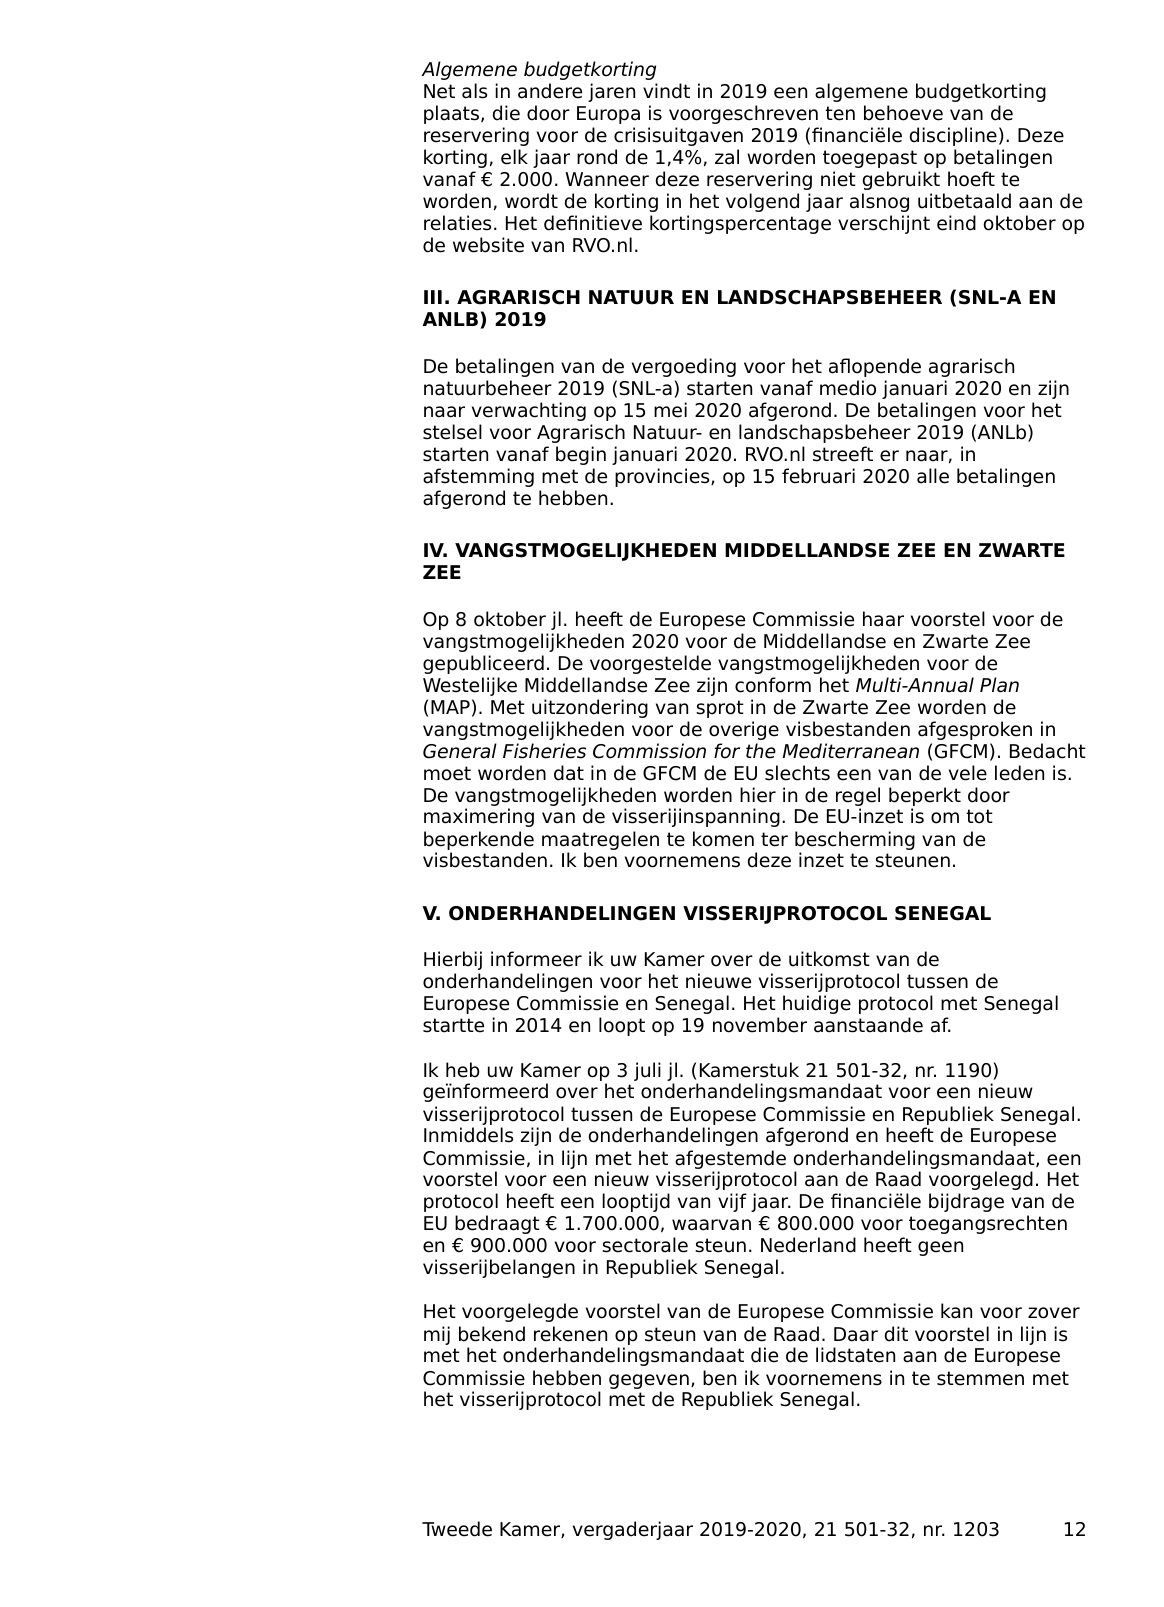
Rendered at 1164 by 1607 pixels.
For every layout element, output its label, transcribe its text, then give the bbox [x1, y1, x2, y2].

subtitle IV. VANGSTMOGELIJKHEDEN MIDDELLANDSE ZEE EN ZWARTE ZEE [422, 540, 1087, 584]
text Net als in andere jaren vindt in 2019 een algemene budgetkorting plaats, die door Europa is voorgeschreven ten behoeve van de reservering voor de crisisuitgaven 2019 (financiële discipline). Deze korting, elk jaar rond de 1,4%, zal worden toegepast op betalingen vanaf € 2.000. Wanneer deze reservering niet gebruikt hoeft te worden, wordt de korting in het volgend jaar alsnog uitbetaald aan de relaties. Het definitieve kortingspercentage verschijnt eind oktober op de website van RVO.nl. [422, 81, 1087, 257]
subtitle V. ONDERHANDELINGEN VISSERIJPROTOCOL SENEGAL [422, 902, 1087, 924]
text Op 8 oktober jl. heeft de Europese Commissie haar voorstel voor de vangstmogelijkheden 2020 voor de Middellandse en Zwarte Zee gepubliceerd. De voorgestelde vangstmogelijkheden voor de Westelijke Middellandse Zee zijn conform het Multi-Annual Plan (MAP). Met uitzondering van sprot in de Zwarte Zee worden de vangstmogelijkheden voor de overige visbestanden afgesproken in General Fisheries Commission for the Mediterranean (GFCM). Bedacht moet worden dat in de GFCM de EU slechts een van de vele leden is. De vangstmogelijkheden worden hier in de regel beperkt door maximering van de visserijinspanning. De EU-inzet is om tot beperkende maatregelen te komen ter bescherming van de visbestanden. Ik ben voornemens deze inzet te steunen. [422, 609, 1087, 872]
subtitle III. AGRARISCH NATUUR EN LANDSCHAPSBEHEER (SNL-A EN ANLB) 2019 [422, 287, 1087, 331]
text Het voorgelegde voorstel van de Europese Commissie kan voor zover mij bekend rekenen op steun van de Raad. Daar dit voorstel in lijn is met het onderhandelingsmandaat die de lidstaten aan de Europese Commissie hebben gegeven, ben ik voornemens in te stemmen met het visserijprotocol met de Republiek Senegal. [422, 1301, 1087, 1411]
text Ik heb uw Kamer op 3 juli jl. (Kamerstuk 21 501-32, nr. 1190) geïnformeerd over het onderhandelingsmandaat voor een nieuw visserijprotocol tussen de Europese Commissie en Republiek Senegal. Inmiddels zijn de onderhandelingen afgerond en heeft de Europese Commissie, in lijn met het afgestemde onderhandelingsmandaat, een voorstel voor een nieuw visserijprotocol aan de Raad voorgelegd. Het protocol heeft een looptijd van vijf jaar. De financiële bijdrage van de EU bedraagt € 1.700.000, waarvan € 800.000 voor toegangsrechten en € 900.000 voor sectorale steun. Nederland heeft geen visserijbelangen in Republiek Senegal. [422, 1059, 1087, 1279]
subtitle Algemene budgetkorting [422, 59, 1087, 81]
text De betalingen van de vergoeding voor het aflopende agrarisch natuurbeheer 2019 (SNL-a) starten vanaf medio januari 2020 en zijn naar verwachting op 15 mei 2020 afgerond. De betalingen voor het stelsel voor Agrarisch Natuur- en landschapsbeheer 2019 (ANLb) starten vanaf begin januari 2020. RVO.nl streeft er naar, in afstemming met de provincies, op 15 februari 2020 alle betalingen afgerond te hebben. [422, 356, 1087, 510]
text Hierbij informeer ik uw Kamer over de uitkomst van de onderhandelingen voor het nieuwe visserijprotocol tussen de Europese Commissie en Senegal. Het huidige protocol met Senegal startte in 2014 en loopt op 19 november aanstaande af. [422, 949, 1087, 1037]
